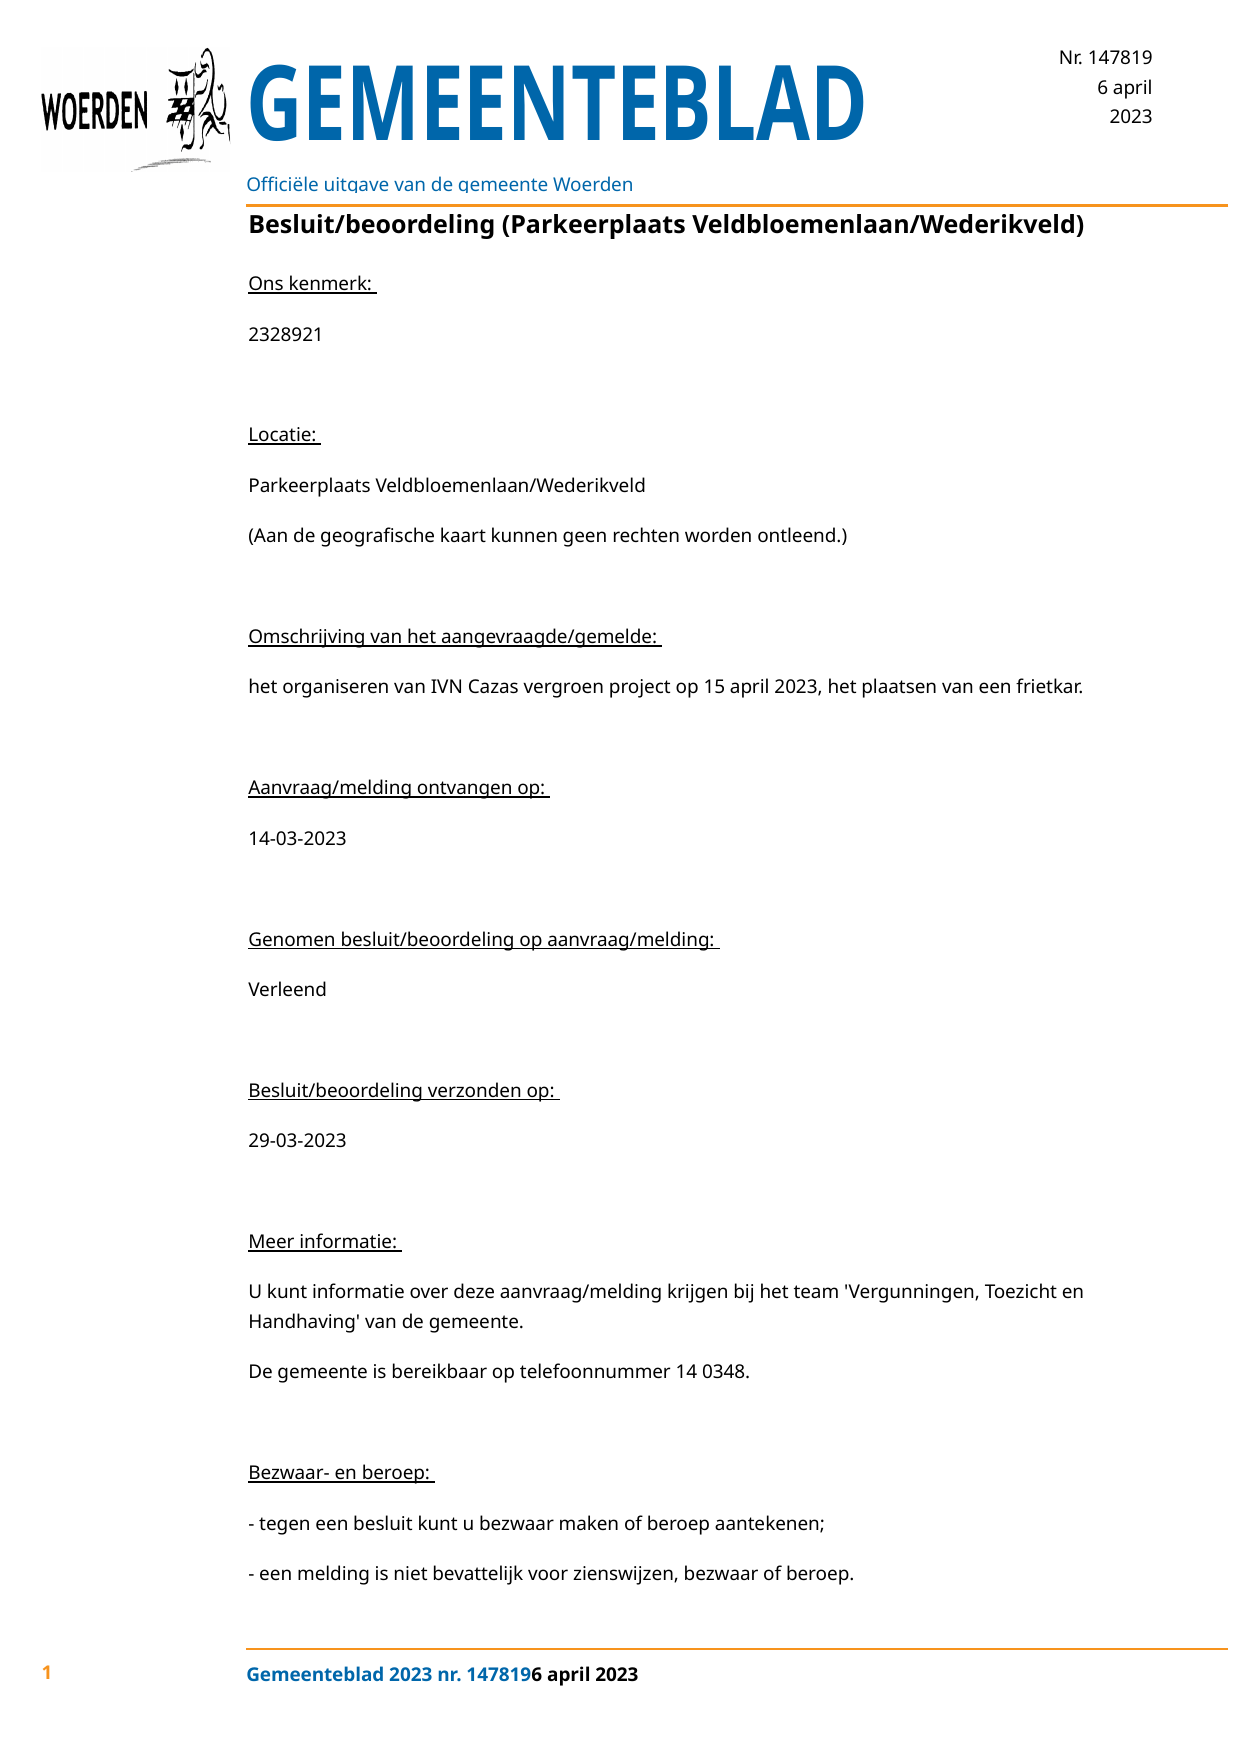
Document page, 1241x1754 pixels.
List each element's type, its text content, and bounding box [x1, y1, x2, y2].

text 29-03-2023 [248, 1127, 1152, 1153]
text (Aan de geografische kaart kunnen geen rechten worden ontleend.) [248, 522, 1152, 548]
text - een melding is niet bevattelijk voor zienswijzen, bezwaar of beroep. [248, 1560, 1152, 1586]
text Parkeerplaats Veldbloemenlaan/Wederikveld [248, 472, 1152, 498]
text Aanvraag/melding ontvangen op: [248, 774, 1152, 800]
text Omschrijving van het aangevraagde/gemelde: [248, 623, 1152, 649]
text Verleend [248, 976, 1152, 1002]
text 2328921 [248, 321, 1152, 346]
text Bezwaar- en beroep: [248, 1459, 1152, 1485]
text het organiseren van IVN Cazas vergroen project op 15 april 2023, het plaatsen van een frietkar. [248, 674, 1152, 699]
text De gemeente is bereikbaar op telefoonnummer 14 0348. [248, 1359, 1152, 1384]
text Besluit/beoordeling verzonden op: [248, 1077, 1152, 1103]
text Ons kenmerk: [248, 270, 1152, 296]
text - tegen een besluit kunt u bezwaar maken of beroep aantekenen; [248, 1510, 1152, 1536]
text U kunt informatie over deze aanvraag/melding krijgen bij het team 'Vergunningen, Toezicht en Handhaving' van de gemeente. [248, 1279, 1152, 1334]
text Besluit/beoordeling (Parkeerplaats Veldbloemenlaan/Wederikveld) [248, 207, 1152, 241]
text Genomen besluit/beoordeling op aanvraag/melding: [248, 926, 1152, 951]
picture [41, 47, 231, 172]
text 14-03-2023 [248, 825, 1152, 851]
text Meer informatie: [248, 1228, 1152, 1254]
text Locatie: [248, 422, 1152, 447]
